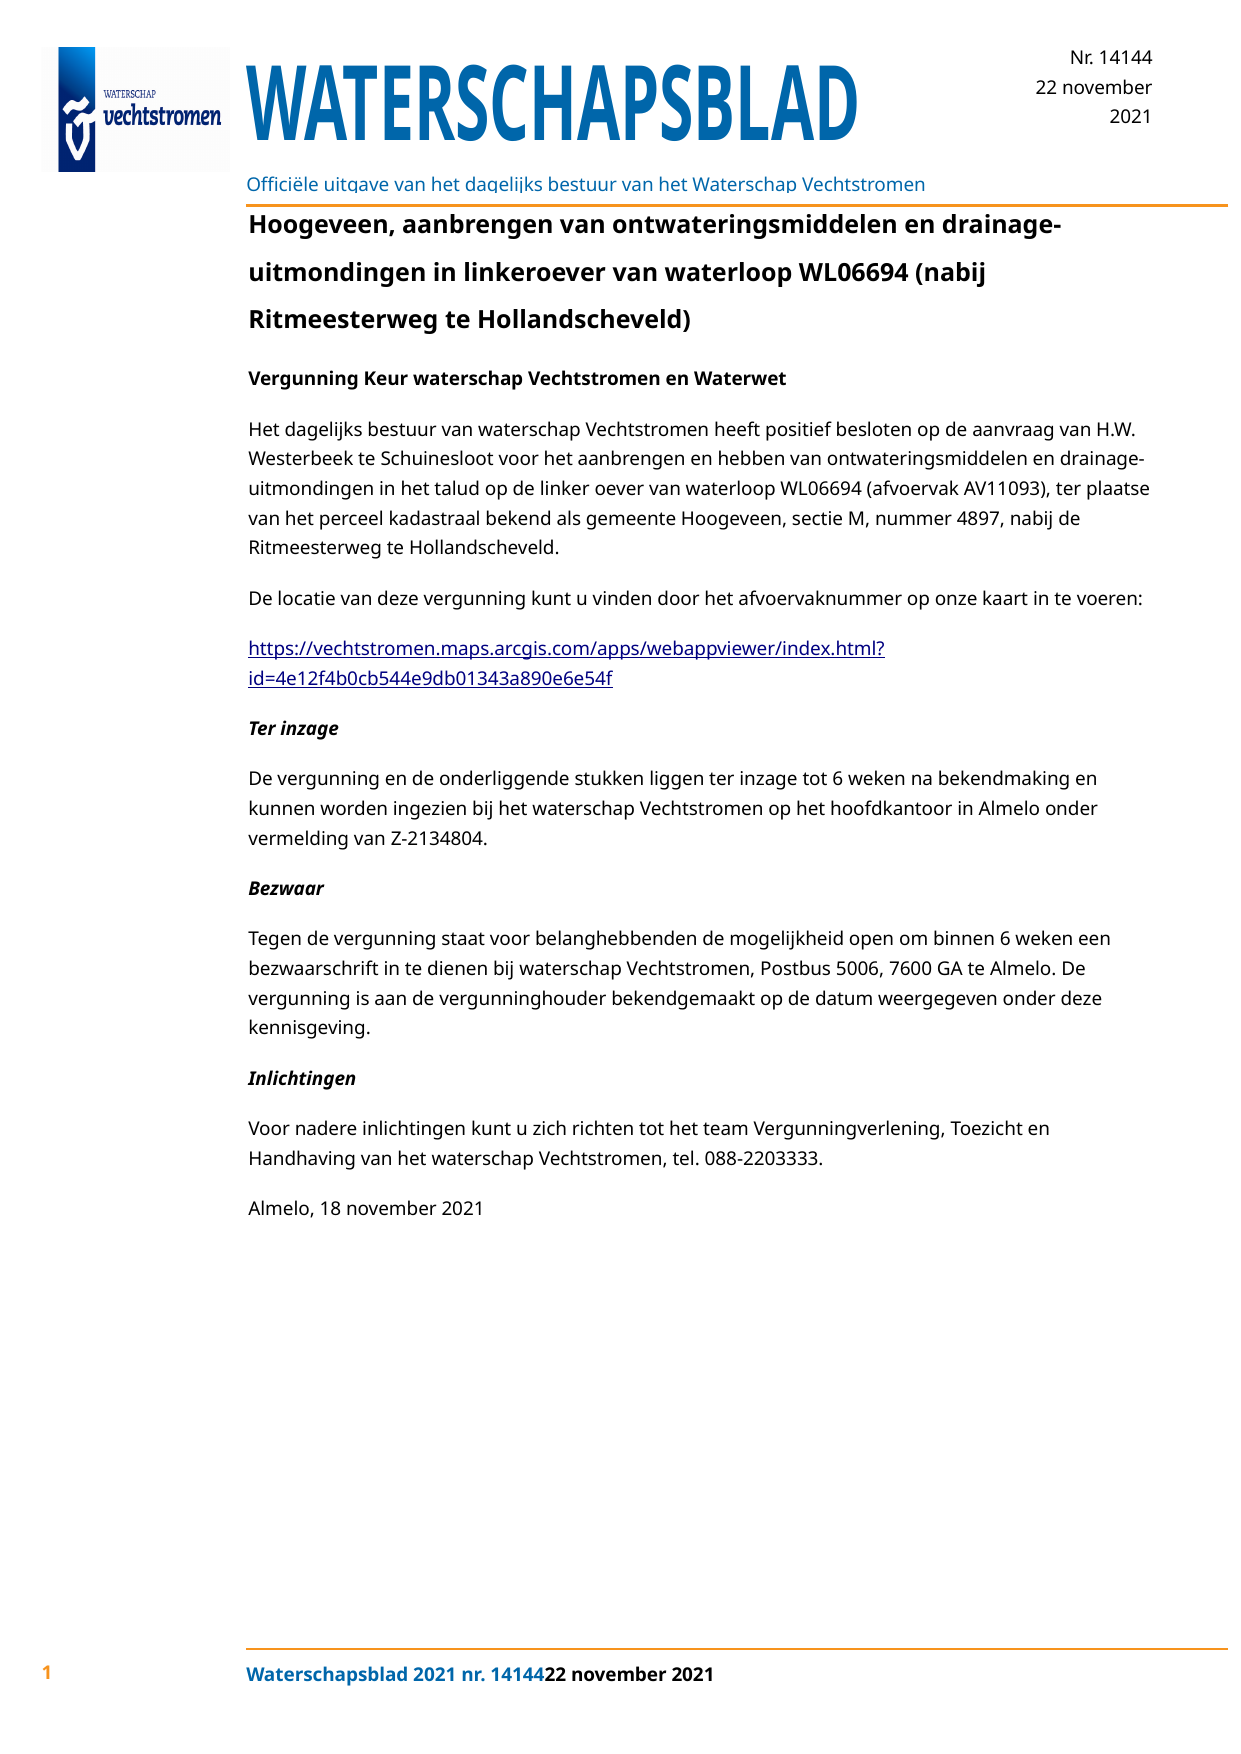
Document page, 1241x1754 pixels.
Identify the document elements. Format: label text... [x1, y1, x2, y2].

text Almelo, 18 november 2021 [248, 1195, 1152, 1221]
text Hoogeveen, aanbrengen van ontwateringsmiddelen en drainage-uitmondingen in linkeroever van waterloop WL06694 (nabij Ritmeesterweg te Hollandscheveld) [248, 207, 1152, 336]
text Inlichtingen [248, 1065, 1152, 1090]
text De vergunning en de onderliggende stukken liggen ter inzage tot 6 weken na bekendmaking en kunnen worden ingezien bij het waterschap Vechtstromen op het hoofdkantoor in Almelo onder vermelding van Z-2134804. [248, 766, 1152, 850]
text De locatie van deze vergunning kunt u vinden door het afvoervaknummer op onze kaart in te voeren: [248, 585, 1152, 610]
picture [41, 47, 231, 172]
text Ter inzage [248, 715, 1152, 741]
text Vergunning Keur waterschap Vechtstromen en Waterwet [248, 366, 1152, 391]
text Voor nadere inlichtingen kunt u zich richten tot het team Vergunningverlening, Toezicht en Handhaving van het waterschap Vechtstromen, tel. 088-2203333. [248, 1115, 1152, 1170]
text Het dagelijks bestuur van waterschap Vechtstromen heeft positief besloten op de aanvraag van H.W. Westerbeek te Schuinesloot voor het aanbrengen en hebben van ontwateringsmiddelen en drainage-uitmondingen in het talud op de linker oever van waterloop WL06694 (afvoervak AV11093), ter plaatse van het perceel kadastraal bekend als gemeente Hoogeveen, sectie M, nummer 4897, nabij de Ritmeesterweg te Hollandscheveld. [248, 416, 1152, 560]
text Bezwaar [248, 875, 1152, 901]
text https://vechtstromen.maps.arcgis.com/apps/webappviewer/index.html?id=4e12f4b0cb544e9db01343a890e6e54f [248, 635, 1152, 690]
text Tegen de vergunning staat voor belanghebbenden de mogelijkheid open om binnen 6 weken een bezwaarschrift in te dienen bij waterschap Vechtstromen, Postbus 5006, 7600 GA te Almelo. De vergunning is aan de vergunninghouder bekendgemaakt op de datum weergegeven onder deze kennisgeving. [248, 926, 1152, 1040]
